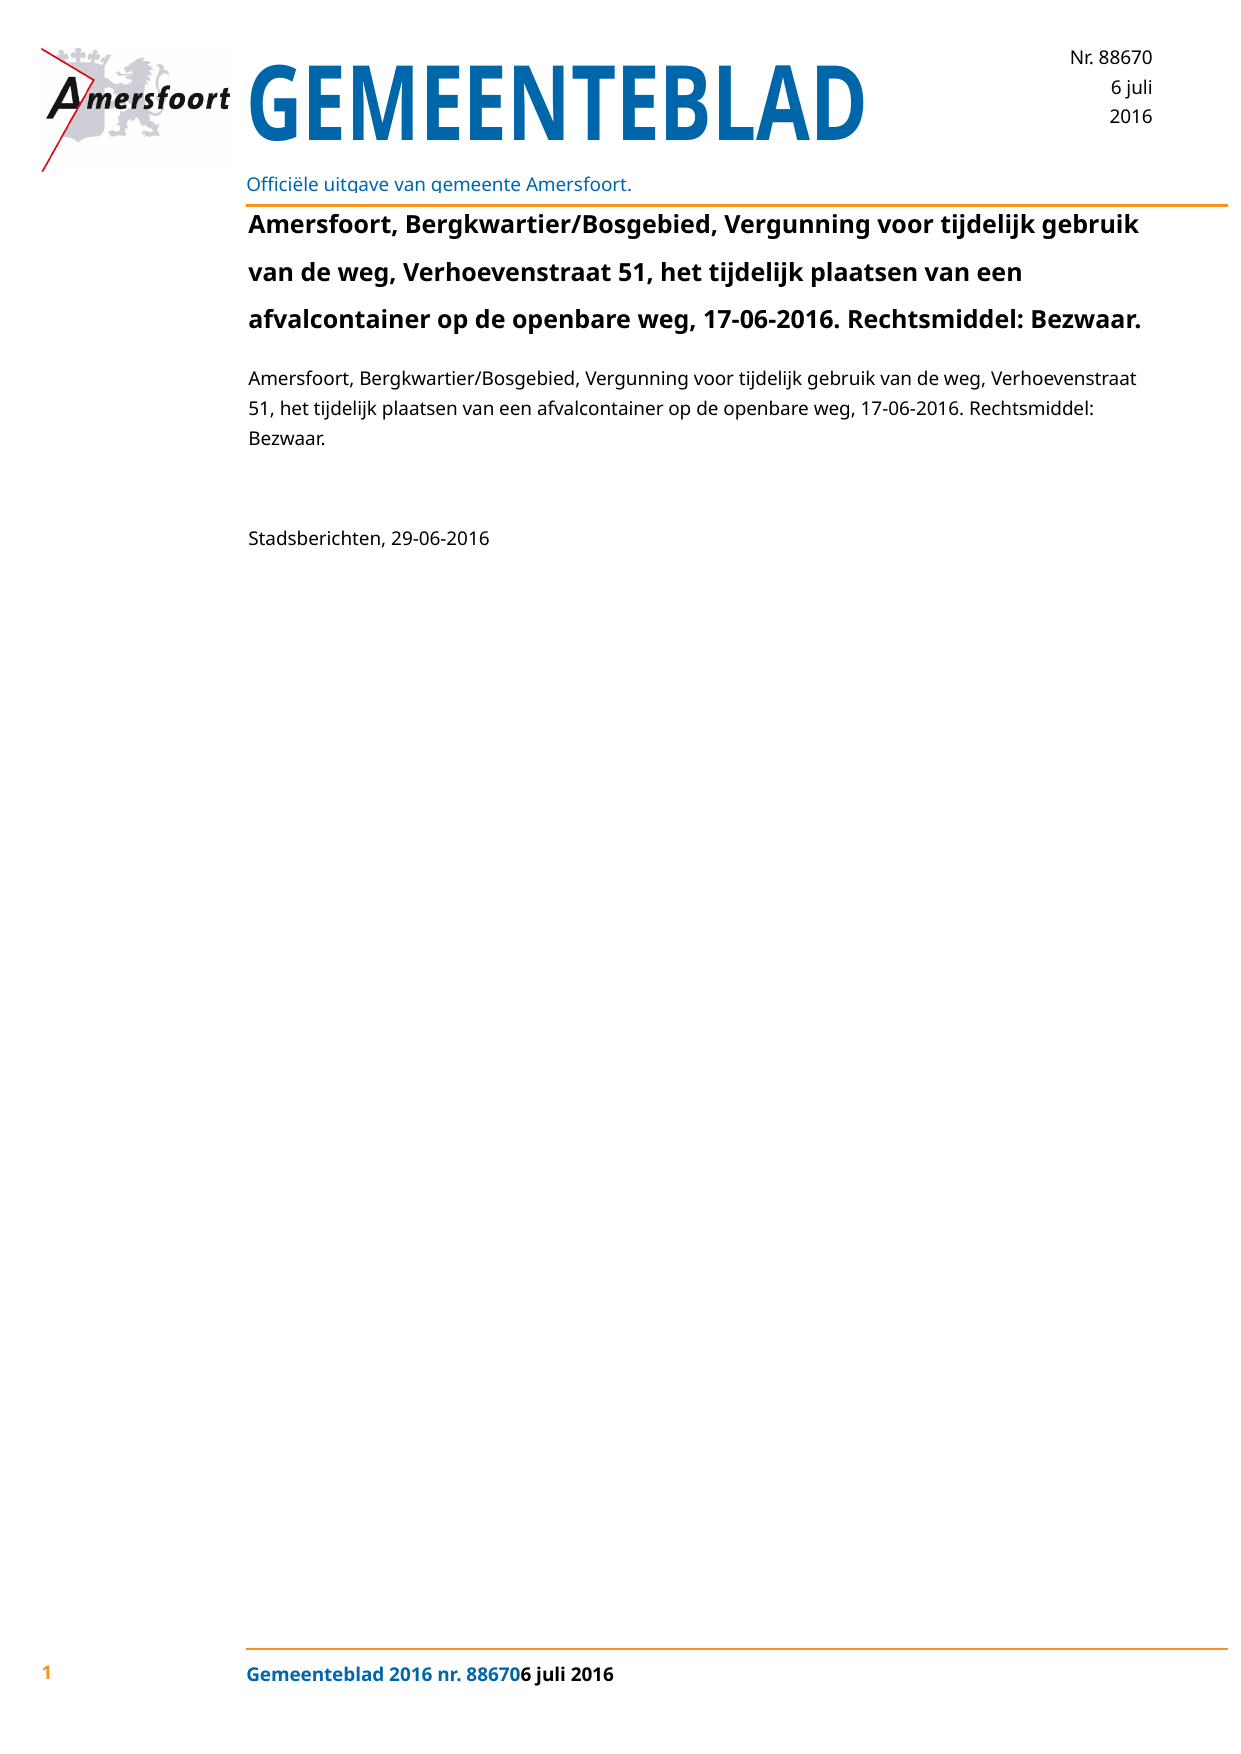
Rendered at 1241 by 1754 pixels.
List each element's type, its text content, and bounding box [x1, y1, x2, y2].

text Stadsberichten, 29-06-2016 [248, 526, 1152, 551]
text Amersfoort, Bergkwartier/Bosgebied, Vergunning voor tijdelijk gebruik van de weg, Verhoevenstraat 51, het tijdelijk plaatsen van een afvalcontainer op de openbare weg, 17-06-2016. Rechtsmiddel: Bezwaar. [248, 366, 1152, 450]
text Amersfoort, Bergkwartier/Bosgebied, Vergunning voor tijdelijk gebruik van de weg, Verhoevenstraat 51, het tijdelijk plaatsen van een afvalcontainer op de openbare weg, 17-06-2016. Rechtsmiddel: Bezwaar. [248, 207, 1152, 336]
picture [41, 47, 231, 172]
